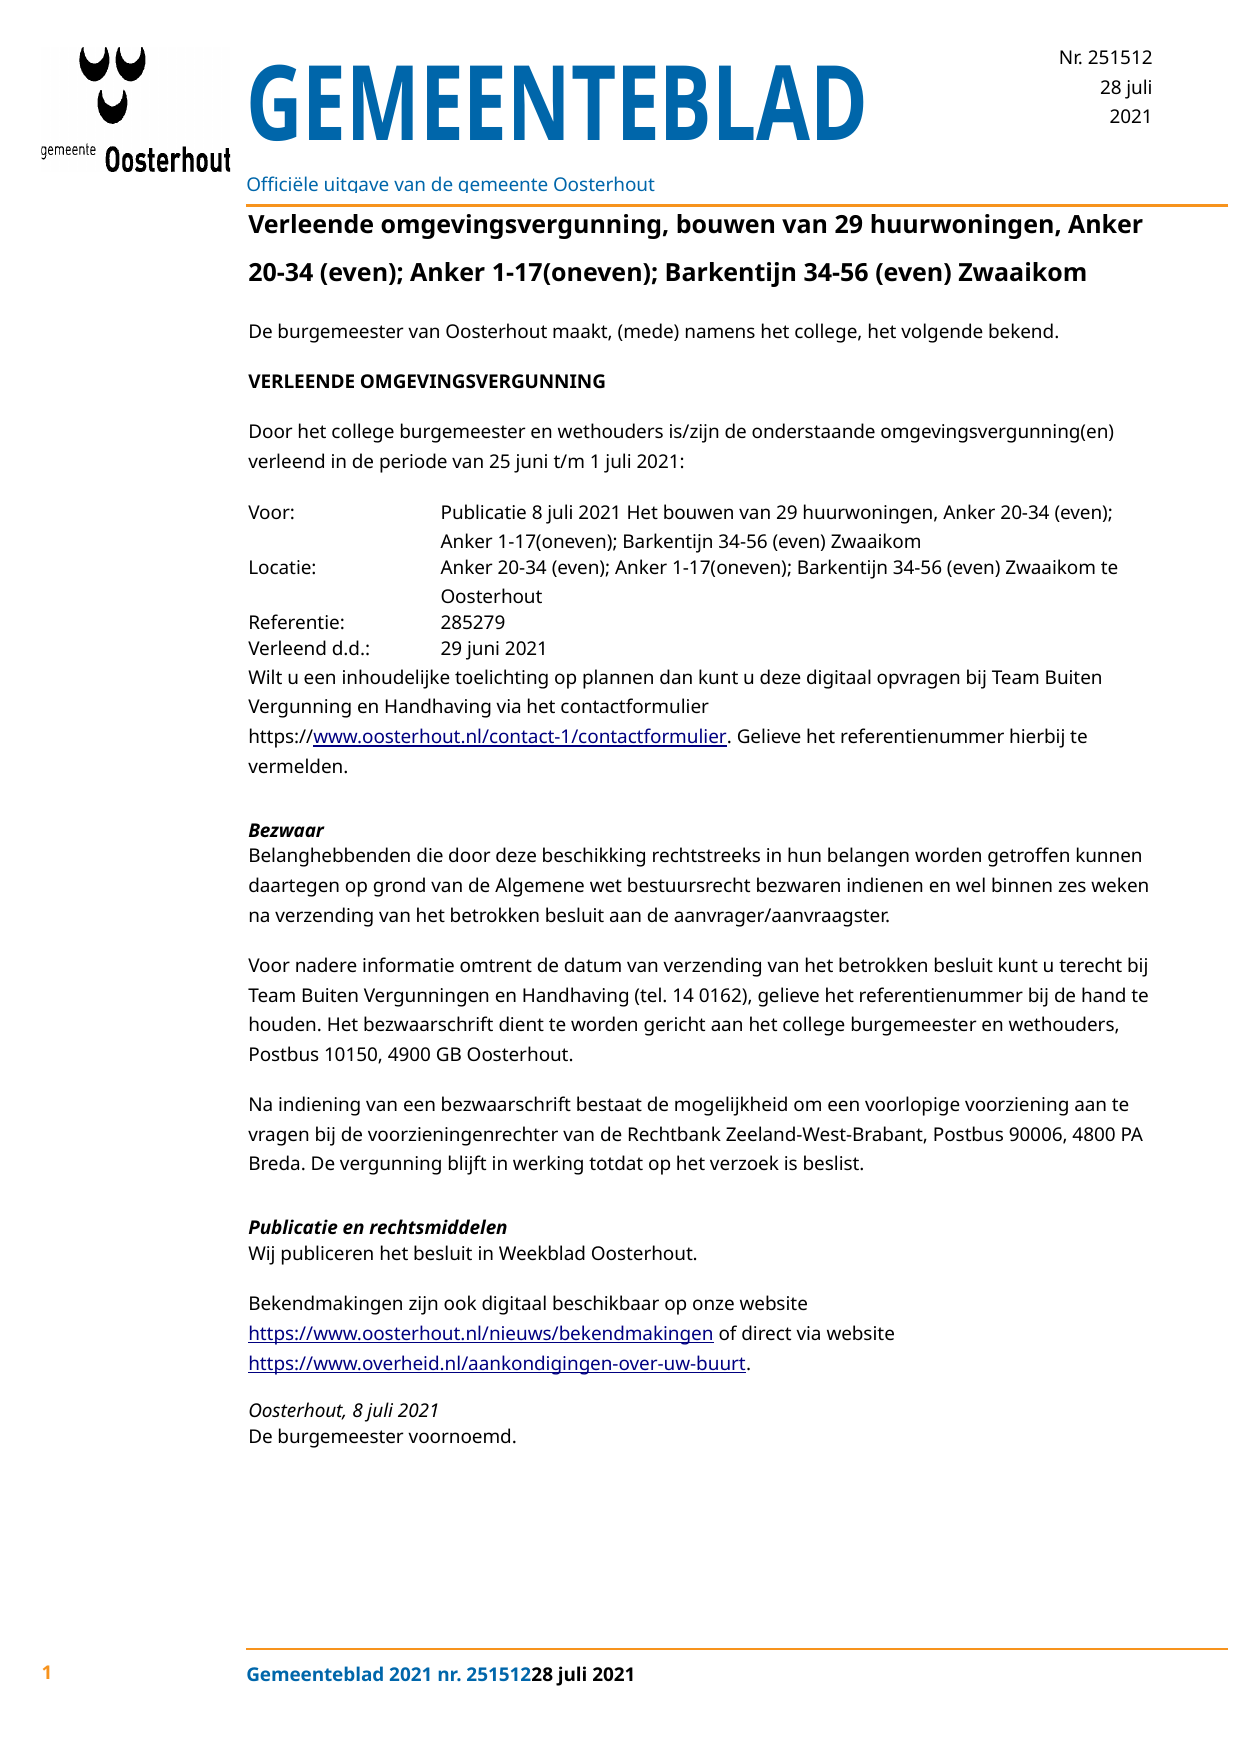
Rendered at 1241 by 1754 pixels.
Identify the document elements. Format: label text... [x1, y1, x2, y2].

text Publicatie en rechtsmiddelen [248, 1214, 1152, 1240]
text Belanghebbenden die door deze beschikking rechtstreeks in hun belangen worden getroffen kunnen daartegen op grond van de Algemene wet bestuursrecht bezwaren indienen en wel binnen zes weken na verzending van het betrokken besluit aan de aanvrager/aanvraagster. [248, 843, 1152, 927]
table_cell Referentie: [248, 610, 440, 635]
picture [41, 47, 231, 172]
table_header Publicatie 8 juli 2021 Het bouwen van 29 huurwoningen, Anker 20-34 (even); Anker 1-17(oneven); Barkentijn 34-56 (even) Zwaaikom [440, 499, 1152, 554]
table_cell 285279 [440, 610, 1152, 635]
text De burgemeester van Oosterhout maakt, (mede) namens het college, het volgende bekend. [248, 318, 1152, 344]
text Verleende omgevingsvergunning, bouwen van 29 huurwoningen, Anker 20-34 (even); Anker 1-17(oneven); Barkentijn 34-56 (even) Zwaaikom [248, 207, 1152, 288]
text VERLEENDE OMGEVINGSVERGUNNING [248, 368, 1152, 394]
text Bekendmakingen zijn ook digitaal beschikbaar op onze website https://www.oosterhout.nl/nieuws/bekendmakingen of direct via website https://www.overheid.nl/aankondigingen-over-uw-buurt. [248, 1291, 1152, 1376]
text Na indiening van een bezwaarschrift bestaat de mogelijkheid om een voorlopige voorziening aan te vragen bij de voorzieningenrechter van de Rechtbank Zeeland-West-Brabant, Postbus 90006, 4800 PA Breda. De vergunning blijft in werking totdat op het verzoek is beslist. [248, 1091, 1152, 1176]
table_cell Locatie: [248, 554, 440, 609]
text Wilt u een inhoudelijke toelichting op plannen dan kunt u deze digitaal opvragen bij Team Buiten Vergunning en Handhaving via het contactformulier https://www.oosterhout.nl/contact-1/contactformulier. Gelieve het referentienummer hierbij te vermelden. [248, 664, 1152, 779]
text Wij publiceren het besluit in Weekblad Oosterhout. [248, 1240, 1152, 1266]
table_cell Anker 20-34 (even); Anker 1-17(oneven); Barkentijn 34-56 (even) Zwaaikom te Oosterhout [440, 554, 1152, 609]
text Oosterhout, 8 juli 2021 [248, 1398, 1152, 1423]
text Door het college burgemeester en wethouders is/zijn de onderstaande omgevingsvergunning(en) verleend in de periode van 25 juni t/m 1 juli 2021: [248, 419, 1152, 474]
table_cell 29 juni 2021 [440, 635, 1152, 661]
table_header Voor: [248, 499, 440, 554]
text De burgemeester voornoemd. [248, 1423, 1152, 1449]
text Voor nadere informatie omtrent de datum van verzen­ding van het betrokken besluit kunt u terecht bij Team Buiten Vergunningen en Handhaving (tel. 14 0162), gelieve het referentienummer bij de hand te houden. Het bezwaar­schrift dient te worden gericht aan het college burgemeester en wethouders, Postbus 10150, 4900 GB Oosterhout. [248, 952, 1152, 1067]
table_cell Verleend d.d.: [248, 635, 440, 661]
text Bezwaar [248, 817, 1152, 843]
